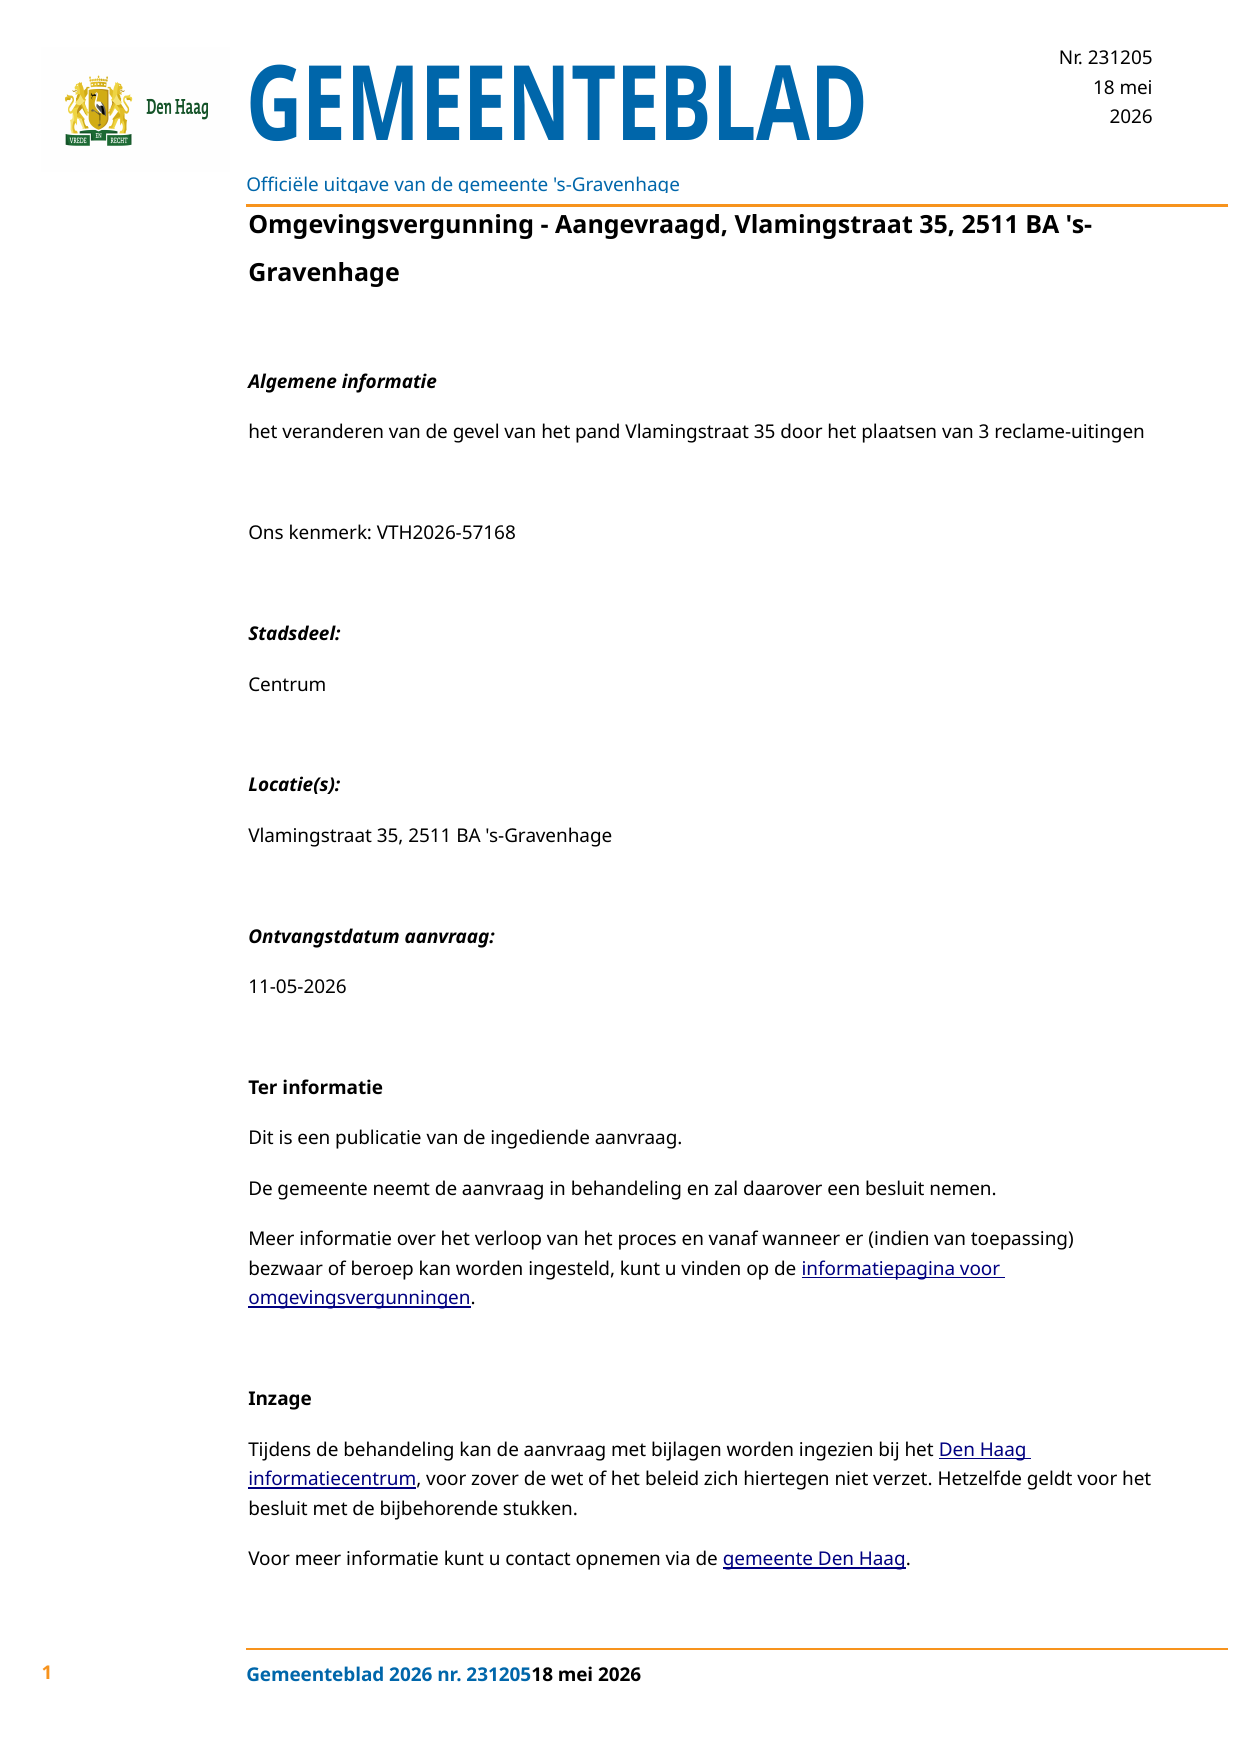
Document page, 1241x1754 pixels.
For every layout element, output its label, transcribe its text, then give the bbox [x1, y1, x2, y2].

text Meer informatie over het verloop van het proces en vanaf wanneer er (indien van toepassing) bezwaar of beroep kan worden ingesteld, kunt u vinden op de informatiepagina voor omgevingsvergunningen. [248, 1225, 1152, 1310]
text Algemene informatie [248, 368, 1152, 394]
text Tijdens de behandeling kan de aanvraag met bijlagen worden ingezien bij het Den Haag informatiecentrum, voor zover de wet of het beleid zich hiertegen niet verzet. Hetzelfde geldt voor het besluit met de bijbehorende stukken. [248, 1436, 1152, 1521]
text Inzage [248, 1385, 1152, 1411]
text Ons kenmerk: VTH2026-57168 [248, 519, 1152, 545]
text Voor meer informatie kunt u contact opnemen via de gemeente Den Haag. [248, 1545, 1152, 1571]
text Omgevingsvergunning - Aangevraagd, Vlamingstraat 35, 2511 BA 's-Gravenhage [248, 207, 1152, 288]
text Ontvangstdatum aanvraag: [248, 923, 1152, 949]
text Stadsdeel: [248, 620, 1152, 646]
text Ter informatie [248, 1074, 1152, 1100]
text het veranderen van de gevel van het pand Vlamingstraat 35 door het plaatsen van 3 reclame-uitingen [248, 419, 1152, 444]
text Centrum [248, 671, 1152, 697]
text Vlamingstraat 35, 2511 BA 's-Gravenhage [248, 822, 1152, 848]
text De gemeente neemt de aanvraag in behandeling en zal daarover een besluit nemen. [248, 1175, 1152, 1201]
text Locatie(s): [248, 772, 1152, 797]
text 11-05-2026 [248, 973, 1152, 999]
picture [41, 47, 231, 172]
text Dit is een publicatie van de ingediende aanvraag. [248, 1124, 1152, 1150]
